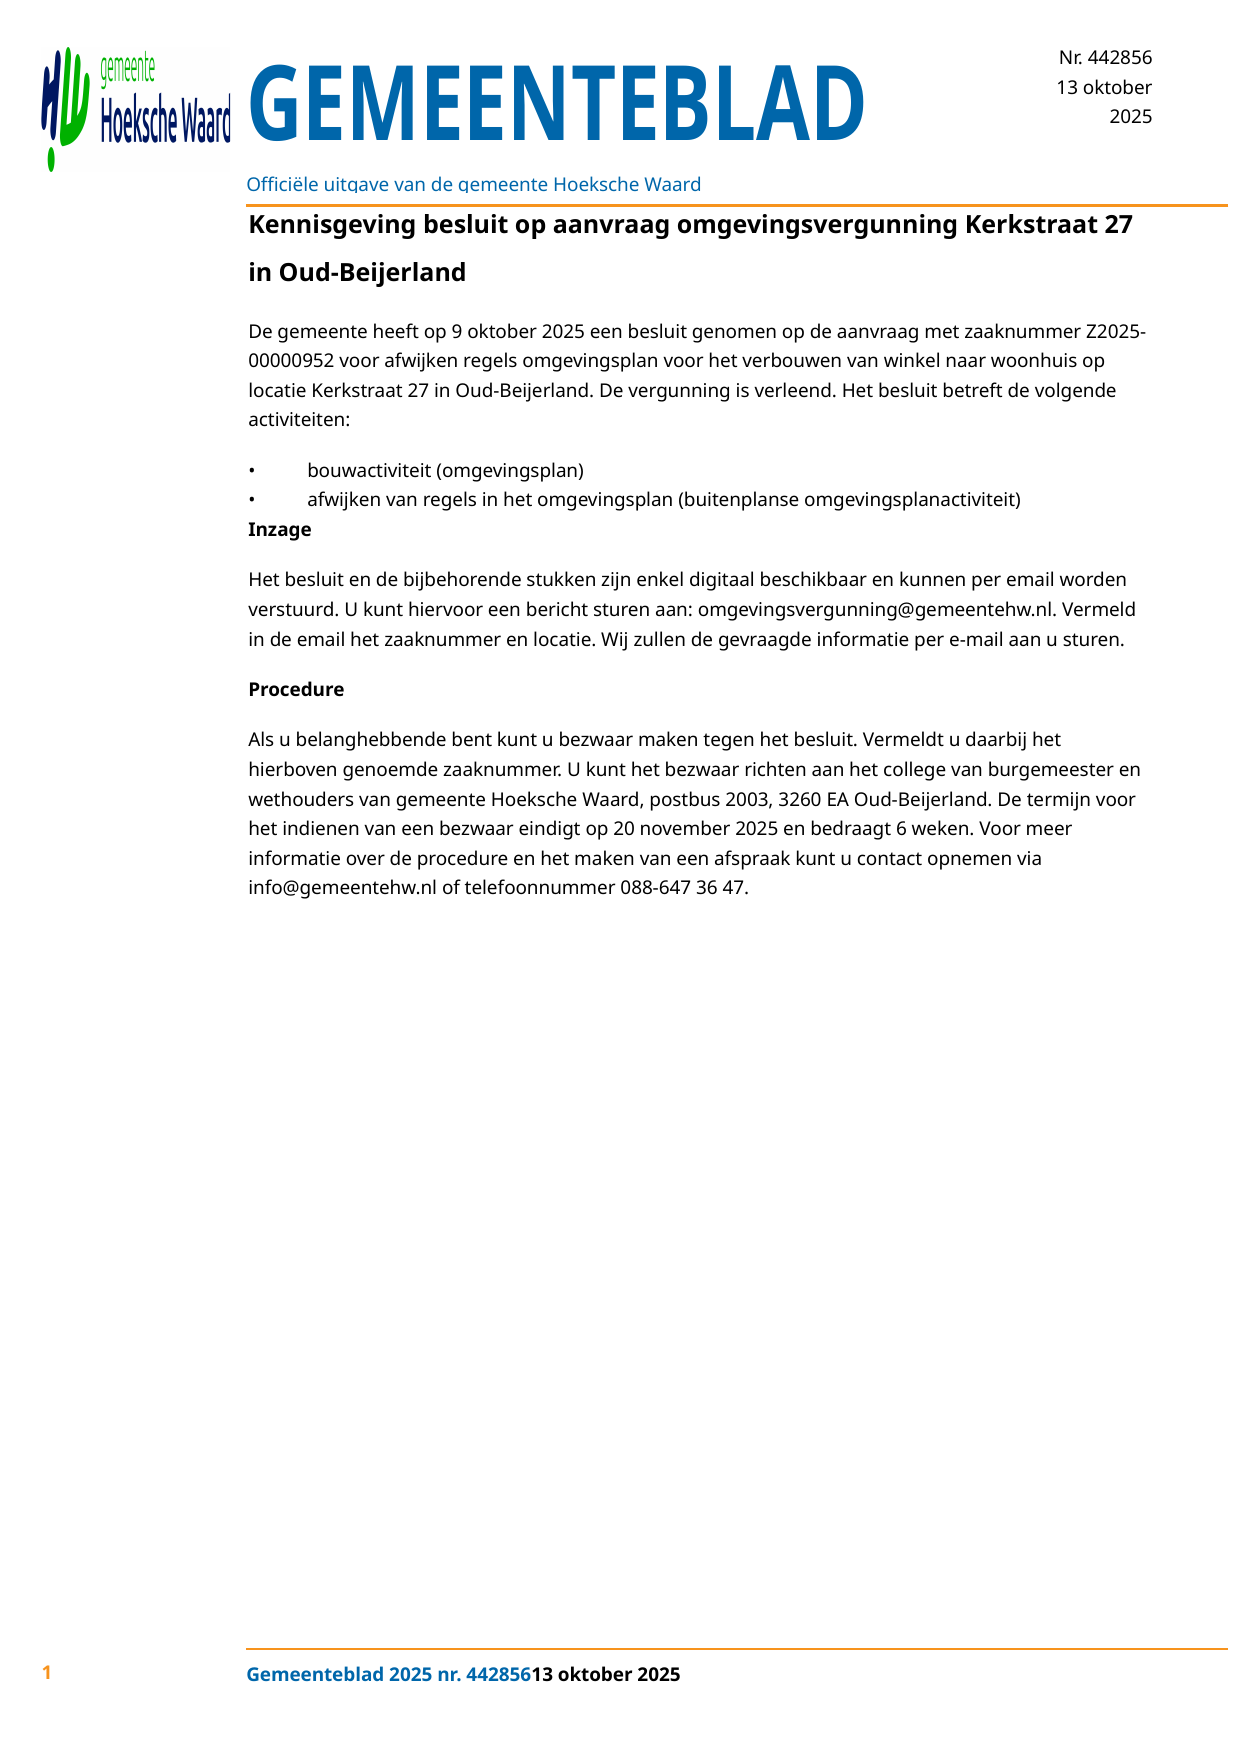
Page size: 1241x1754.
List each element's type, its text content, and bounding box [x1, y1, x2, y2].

text De gemeente heeft op 9 oktober 2025 een besluit genomen op de aanvraag met zaaknummer Z2025-00000952 voor afwijken regels omgevingsplan voor het verbouwen van winkel naar woonhuis op locatie Kerkstraat 27 in Oud-Beijerland. De vergunning is verleend. Het besluit betreft de volgende activiteiten: [248, 318, 1152, 432]
picture [41, 47, 231, 172]
text Procedure [248, 676, 1152, 702]
list bouwactiviteit (omgevingsplan) [248, 457, 1152, 483]
text Het besluit en de bijbehorende stukken zijn enkel digitaal beschikbaar en kunnen per email worden verstuurd. U kunt hiervoor een bericht sturen aan: omgevingsvergunning@gemeentehw.nl. Vermeld in de email het zaaknummer en locatie. Wij zullen de gevraagde informatie per e-mail aan u sturen. [248, 567, 1152, 652]
text Kennisgeving besluit op aanvraag omgevingsvergunning Kerkstraat 27 in Oud-Beijerland [248, 207, 1152, 288]
text Inzage [248, 516, 1152, 542]
text Als u belanghebbende bent kunt u bezwaar maken tegen het besluit. Vermeldt u daarbij het hierboven genoemde zaaknummer. U kunt het bezwaar richten aan het college van burgemeester en wethouders van gemeente Hoeksche Waard, postbus 2003, 3260 EA Oud-Beijerland. De termijn voor het indienen van een bezwaar eindigt op 20 november 2025 en bedraagt 6 weken. Voor meer informatie over de procedure en het maken van een afspraak kunt u contact opnemen via info@gemeentehw.nl of telefoonnummer 088-647 36 47. [248, 727, 1152, 900]
list afwijken van regels in het omgevingsplan (buitenplanse omgevingsplanactiviteit) [248, 487, 1152, 512]
